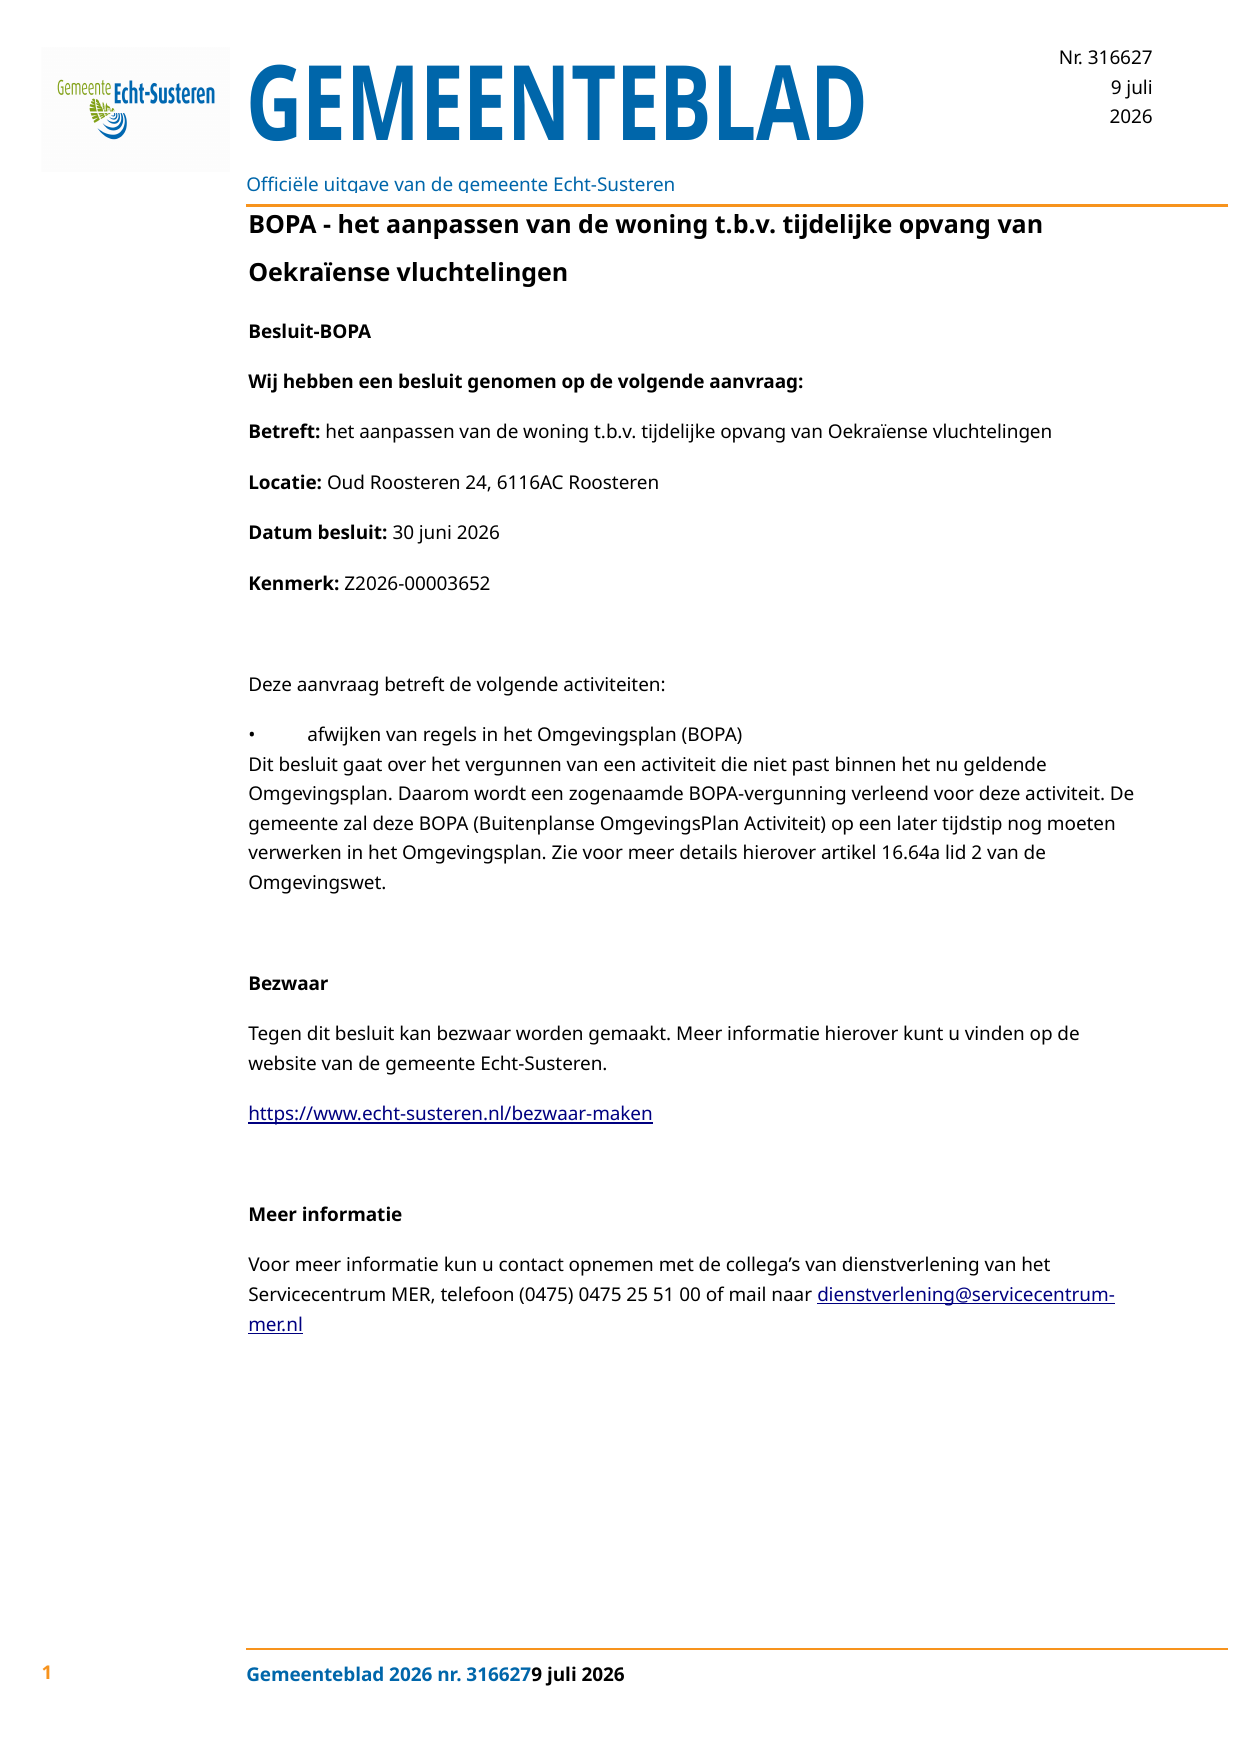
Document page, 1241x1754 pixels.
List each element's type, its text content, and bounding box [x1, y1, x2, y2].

text Tegen dit besluit kan bezwaar worden gemaakt. Meer informatie hierover kunt u vinden op de website van de gemeente Echt-Susteren. [248, 1020, 1152, 1076]
picture [41, 47, 231, 172]
text Deze aanvraag betreft de volgende activiteiten: [248, 671, 1152, 697]
text Kenmerk: Z2026-00003652 [248, 570, 1152, 596]
text Voor meer informatie kun u contact opnemen met de collega’s van dienstverlening van het Servicecentrum MER, telefoon (0475) 0475 25 51 00 of mail naar dienstverlening@servicecentrum-mer.nl [248, 1252, 1152, 1337]
text Datum besluit: 30 juni 2026 [248, 519, 1152, 545]
text Meer informatie [248, 1201, 1152, 1227]
text Besluit-BOPA [248, 318, 1152, 344]
text Locatie: Oud Roosteren 24, 6116AC Roosteren [248, 469, 1152, 495]
text Bezwaar [248, 970, 1152, 996]
text Dit besluit gaat over het vergunnen van een activiteit die niet past binnen het nu geldende Omgevingsplan. Daarom wordt een zogenaamde BOPA-vergunning verleend voor deze activiteit. De gemeente zal deze BOPA (Buitenplanse OmgevingsPlan Activiteit) op een later tijdstip nog moeten verwerken in het Omgevingsplan. Zie voor meer details hierover artikel 16.64a lid 2 van de Omgevingswet. [248, 751, 1152, 895]
text BOPA - het aanpassen van de woning t.b.v. tijdelijke opvang van Oekraïense vluchtelingen [248, 207, 1152, 288]
text Wij hebben een besluit genomen op de volgende aanvraag: [248, 368, 1152, 394]
text https://www.echt-susteren.nl/bezwaar-maken [248, 1100, 1152, 1126]
list afwijken van regels in het Omgevingsplan (BOPA) [248, 721, 1152, 747]
text Betreft: het aanpassen van de woning t.b.v. tijdelijke opvang van Oekraïense vluchtelingen [248, 419, 1152, 444]
